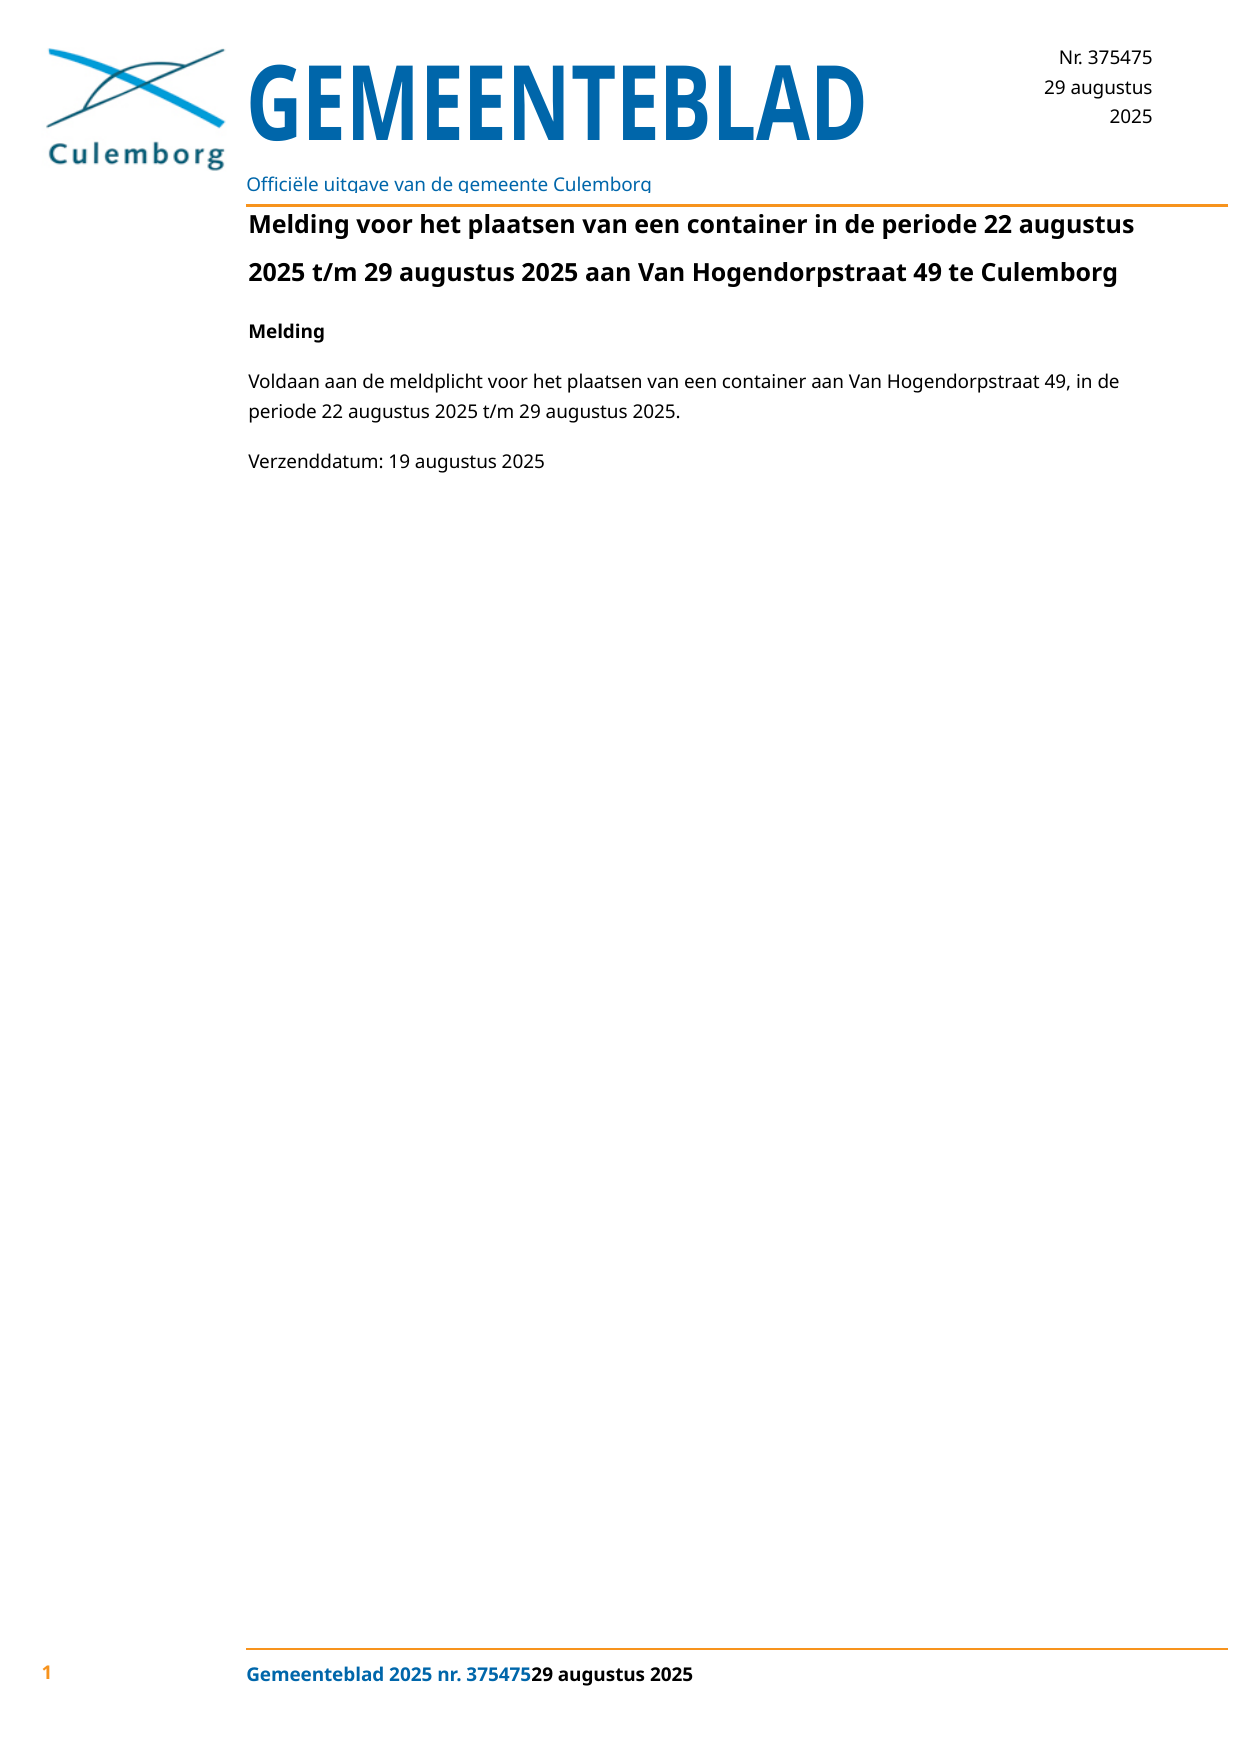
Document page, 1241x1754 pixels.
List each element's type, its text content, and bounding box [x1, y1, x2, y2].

text Verzenddatum: 19 augustus 2025 [248, 448, 1152, 474]
picture [41, 47, 231, 172]
text Melding voor het plaatsen van een container in de periode 22 augustus 2025 t/m 29 augustus 2025 aan Van Hogendorpstraat 49 te Culemborg [248, 207, 1152, 288]
text Voldaan aan de meldplicht voor het plaatsen van een container aan Van Hogendorpstraat 49, in de periode 22 augustus 2025 t/m 29 augustus 2025. [248, 368, 1152, 424]
text Melding [248, 318, 1152, 344]
